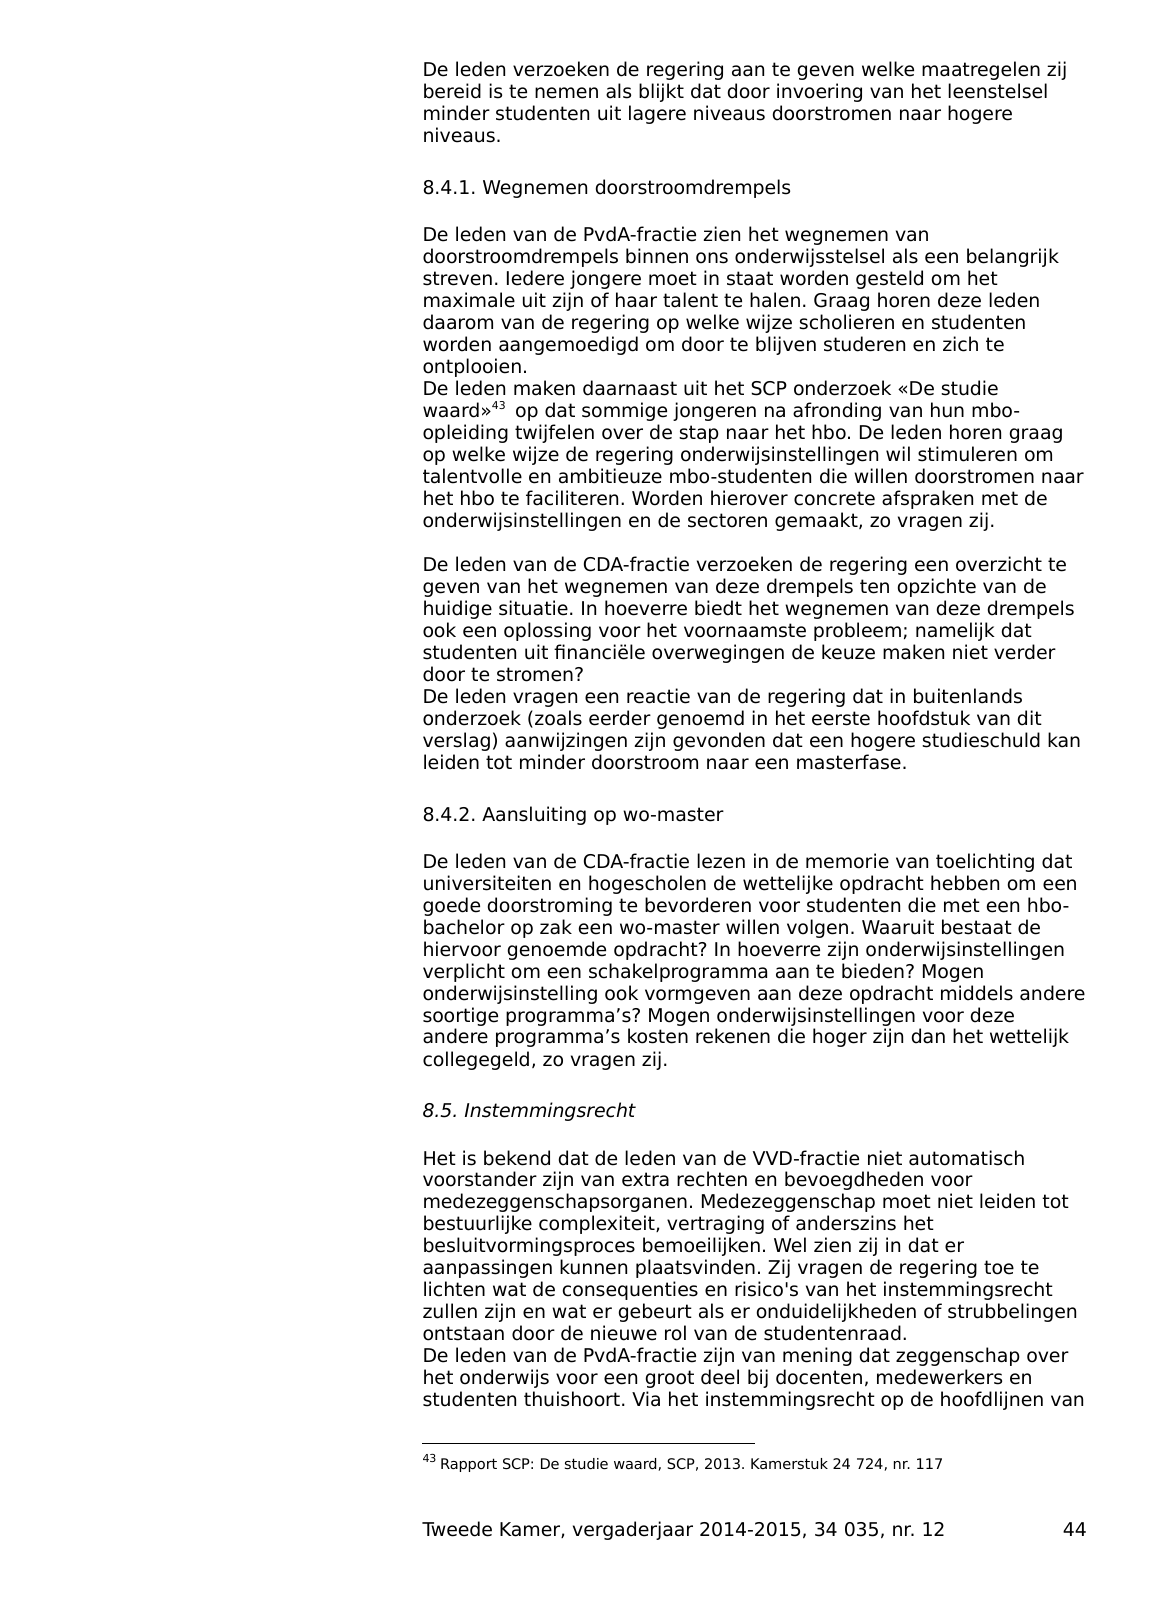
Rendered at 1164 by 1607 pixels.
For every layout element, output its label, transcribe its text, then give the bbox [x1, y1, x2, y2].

subtitle 8.4.1. Wegnemen doorstroomdrempels [422, 177, 1087, 199]
text De leden maken daarnaast uit het SCP onderzoek «De studie waard» op dat sommige jongeren na afronding van hun mbo-opleiding twijfelen over de stap naar het hbo. De leden horen graag op welke wijze de regering onderwijsinstellingen wil stimuleren om talentvolle en ambitieuze mbo-studenten die willen doorstromen naar het hbo te faciliteren. Worden hierover concrete afspraken met de onderwijsinstellingen en de sectoren gemaakt, zo vragen zij. [422, 378, 1087, 532]
subtitle 8.5. Instemmingsrecht [422, 1100, 1087, 1122]
text Rapport SCP: De studie waard, SCP, 2013. Kamerstuk 24 724, nr. 117 [422, 1452, 1087, 1474]
text De leden van de CDA-fractie verzoeken de regering een overzicht te geven van het wegnemen van deze drempels ten opzichte van de huidige situatie. In hoeverre biedt het wegnemen van deze drempels ook een oplossing voor het voornaamste probleem; namelijk dat studenten uit financiële overwegingen de keuze maken niet verder door te stromen? [422, 554, 1087, 686]
text De leden vragen een reactie van de regering dat in buitenlands onderzoek (zoals eerder genoemd in het eerste hoofdstuk van dit verslag) aanwijzingen zijn gevonden dat een hogere studieschuld kan leiden tot minder doorstroom naar een masterfase. [422, 686, 1087, 774]
text Het is bekend dat de leden van de VVD-fractie niet automatisch voorstander zijn van extra rechten en bevoegdheden voor medezeggenschapsorganen. Medezeggenschap moet niet leiden tot bestuurlijke complexiteit, vertraging of anderszins het besluitvormingsproces bemoeilijken. Wel zien zij in dat er aanpassingen kunnen plaatsvinden. Zij vragen de regering toe te lichten wat de consequenties en risico's van het instemmingsrecht zullen zijn en wat er gebeurt als er onduidelijkheden of strubbelingen ontstaan door de nieuwe rol van de studentenraad. [422, 1147, 1087, 1345]
text De leden van de PvdA-fractie zien het wegnemen van doorstroomdrempels binnen ons onderwijsstelsel als een belangrijk streven. Iedere jongere moet in staat worden gesteld om het maximale uit zijn of haar talent te halen. Graag horen deze leden daarom van de regering op welke wijze scholieren en studenten worden aangemoedigd om door te blijven studeren en zich te ontplooien. [422, 224, 1087, 378]
text De leden verzoeken de regering aan te geven welke maatregelen zij bereid is te nemen als blijkt dat door invoering van het leenstelsel minder studenten uit lagere niveaus doorstromen naar hogere niveaus. [422, 59, 1087, 147]
text De leden van de PvdA-fractie zijn van mening dat zeggenschap over het onderwijs voor een groot deel bij docenten, medewerkers en studenten thuishoort. Via het instemmingsrecht op de hoofdlijnen van [422, 1345, 1087, 1411]
subtitle 8.4.2. Aansluiting op wo-master [422, 804, 1087, 826]
text De leden van de CDA-fractie lezen in de memorie van toelichting dat universiteiten en hogescholen de wettelijke opdracht hebben om een goede doorstroming te bevorderen voor studenten die met een hbo-bachelor op zak een wo-master willen volgen. Waaruit bestaat de hiervoor genoemde opdracht? In hoeverre zijn onderwijsinstellingen verplicht om een schakelprogramma aan te bieden? Mogen onderwijsinstelling ook vormgeven aan deze opdracht middels andere soortige programma’s? Mogen onderwijsinstellingen voor deze andere programma’s kosten rekenen die hoger zijn dan het wettelijk collegegeld, zo vragen zij. [422, 851, 1087, 1070]
